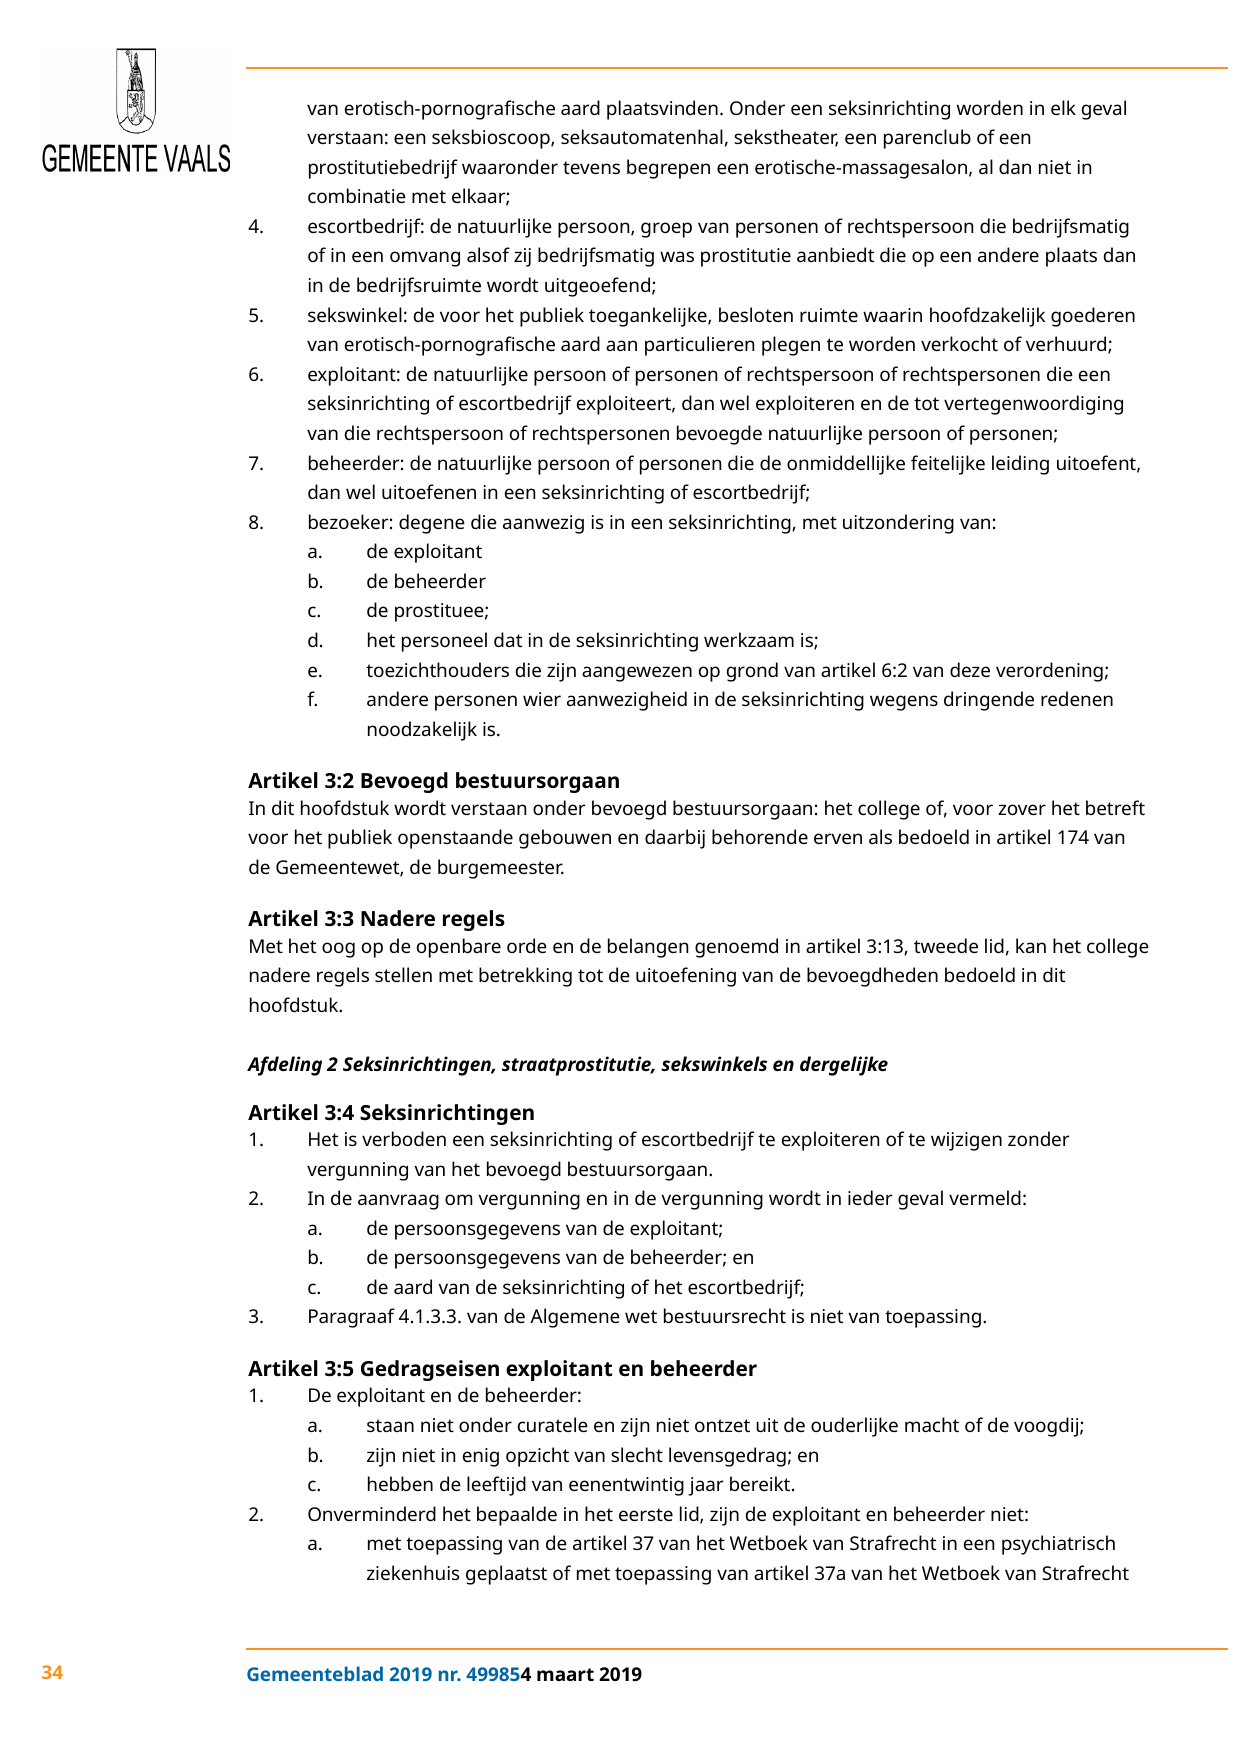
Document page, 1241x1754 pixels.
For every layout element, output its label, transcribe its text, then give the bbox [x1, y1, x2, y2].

list beheerder: de natuurlijke persoon of personen die de onmiddellijke feitelijke leiding uitoefent, dan wel uitoefenen in een seksinrichting of escortbedrijf; [248, 450, 1152, 505]
list andere personen wier aanwezigheid in de seksinrichting wegens dringende redenen noodzakelijk is. [307, 686, 1152, 742]
list de exploitant [307, 538, 1152, 564]
list toezichthouders die zijn aangewezen op grond van artikel 6:2 van deze verordening; [307, 657, 1152, 683]
list de persoonsgegevens van de beheerder; en [307, 1244, 1152, 1270]
list met toepassing van de artikel 37 van het Wetboek van Strafrecht in een psychiatrisch ziekenhuis geplaatst of met toepassing van artikel 37a van het Wetboek van Strafrecht [307, 1531, 1152, 1586]
list Het is verboden een seksinrichting of escortbedrijf te exploiteren of te wijzigen zonder vergunning van het bevoegd bestuursorgaan. [248, 1126, 1152, 1182]
text Afdeling 2 Seksinrichtingen, straatprostitutie, sekswinkels en dergelijke [248, 1051, 1152, 1077]
list Paragraaf 4.1.3.3. van de Algemene wet bestuursrecht is niet van toepassing. [248, 1304, 1152, 1329]
list bezoeker: degene die aanwezig is in een seksinrichting, met uitzondering van: [248, 509, 1152, 535]
list de prostituee; [307, 598, 1152, 623]
picture [41, 47, 231, 172]
list hebben de leeftijd van eenentwintig jaar bereikt. [307, 1471, 1152, 1497]
text Artikel 3:3 Nadere regels [248, 904, 1152, 933]
list Onverminderd het bepaalde in het eerste lid, zijn de exploitant en beheerder niet: [248, 1501, 1152, 1527]
list escortbedrijf: de natuurlijke persoon, groep van personen of rechtspersoon die bedrijfsmatig of in een omvang alsof zij bedrijfsmatig was prostitutie aanbiedt die op een andere plaats dan in de bedrijfsruimte wordt uitgeoefend; [248, 213, 1152, 298]
list de beheerder [307, 568, 1152, 594]
text Met het oog op de openbare orde en de belangen genoemd in artikel 3:13, tweede lid, kan het college nadere regels stellen met betrekking tot de uitoefening van de bevoegdheden bedoeld in dit hoofdstuk. [248, 933, 1152, 1018]
text Artikel 3:2 Bevoegd bestuursorgaan [248, 766, 1152, 795]
list van erotisch-pornografische aard plaatsvinden. Onder een seksinrichting worden in elk geval verstaan: een seksbioscoop, seksautomatenhal, sekstheater, een parenclub of een prostitutiebedrijf waaronder tevens begrepen een erotische-massagesalon, al dan niet in combinatie met elkaar; [248, 95, 1152, 209]
list het personeel dat in de seksinrichting werkzaam is; [307, 627, 1152, 653]
list staan niet onder curatele en zijn niet ontzet uit de ouderlijke macht of de voogdij; [307, 1412, 1152, 1438]
text Artikel 3:4 Seksinrichtingen [248, 1098, 1152, 1126]
list In de aanvraag om vergunning en in de vergunning wordt in ieder geval vermeld: [248, 1185, 1152, 1211]
text Artikel 3:5 Gedragseisen exploitant en beheerder [248, 1354, 1152, 1383]
text In dit hoofdstuk wordt verstaan onder bevoegd bestuursorgaan: het college of, voor zover het betreft voor het publiek openstaande gebouwen en daarbij behorende erven als bedoeld in artikel 174 van de Gemeentewet, de burgemeester. [248, 795, 1152, 880]
list de persoonsgegevens van de exploitant; [307, 1215, 1152, 1241]
list exploitant: de natuurlijke persoon of personen of rechtspersoon of rechtspersonen die een seksinrichting of escortbedrijf exploiteert, dan wel exploiteren en de tot vertegenwoordiging van die rechtspersoon of rechtspersonen bevoegde natuurlijke persoon of personen; [248, 361, 1152, 446]
list sekswinkel: de voor het publiek toegankelijke, besloten ruimte waarin hoofdzakelijk goederen van erotisch-pornografische aard aan particulieren plegen te worden verkocht of verhuurd; [248, 302, 1152, 357]
list zijn niet in enig opzicht van slecht levensgedrag; en [307, 1442, 1152, 1467]
list de aard van de seksinrichting of het escortbedrijf; [307, 1274, 1152, 1300]
list De exploitant en de beheerder: [248, 1383, 1152, 1408]
